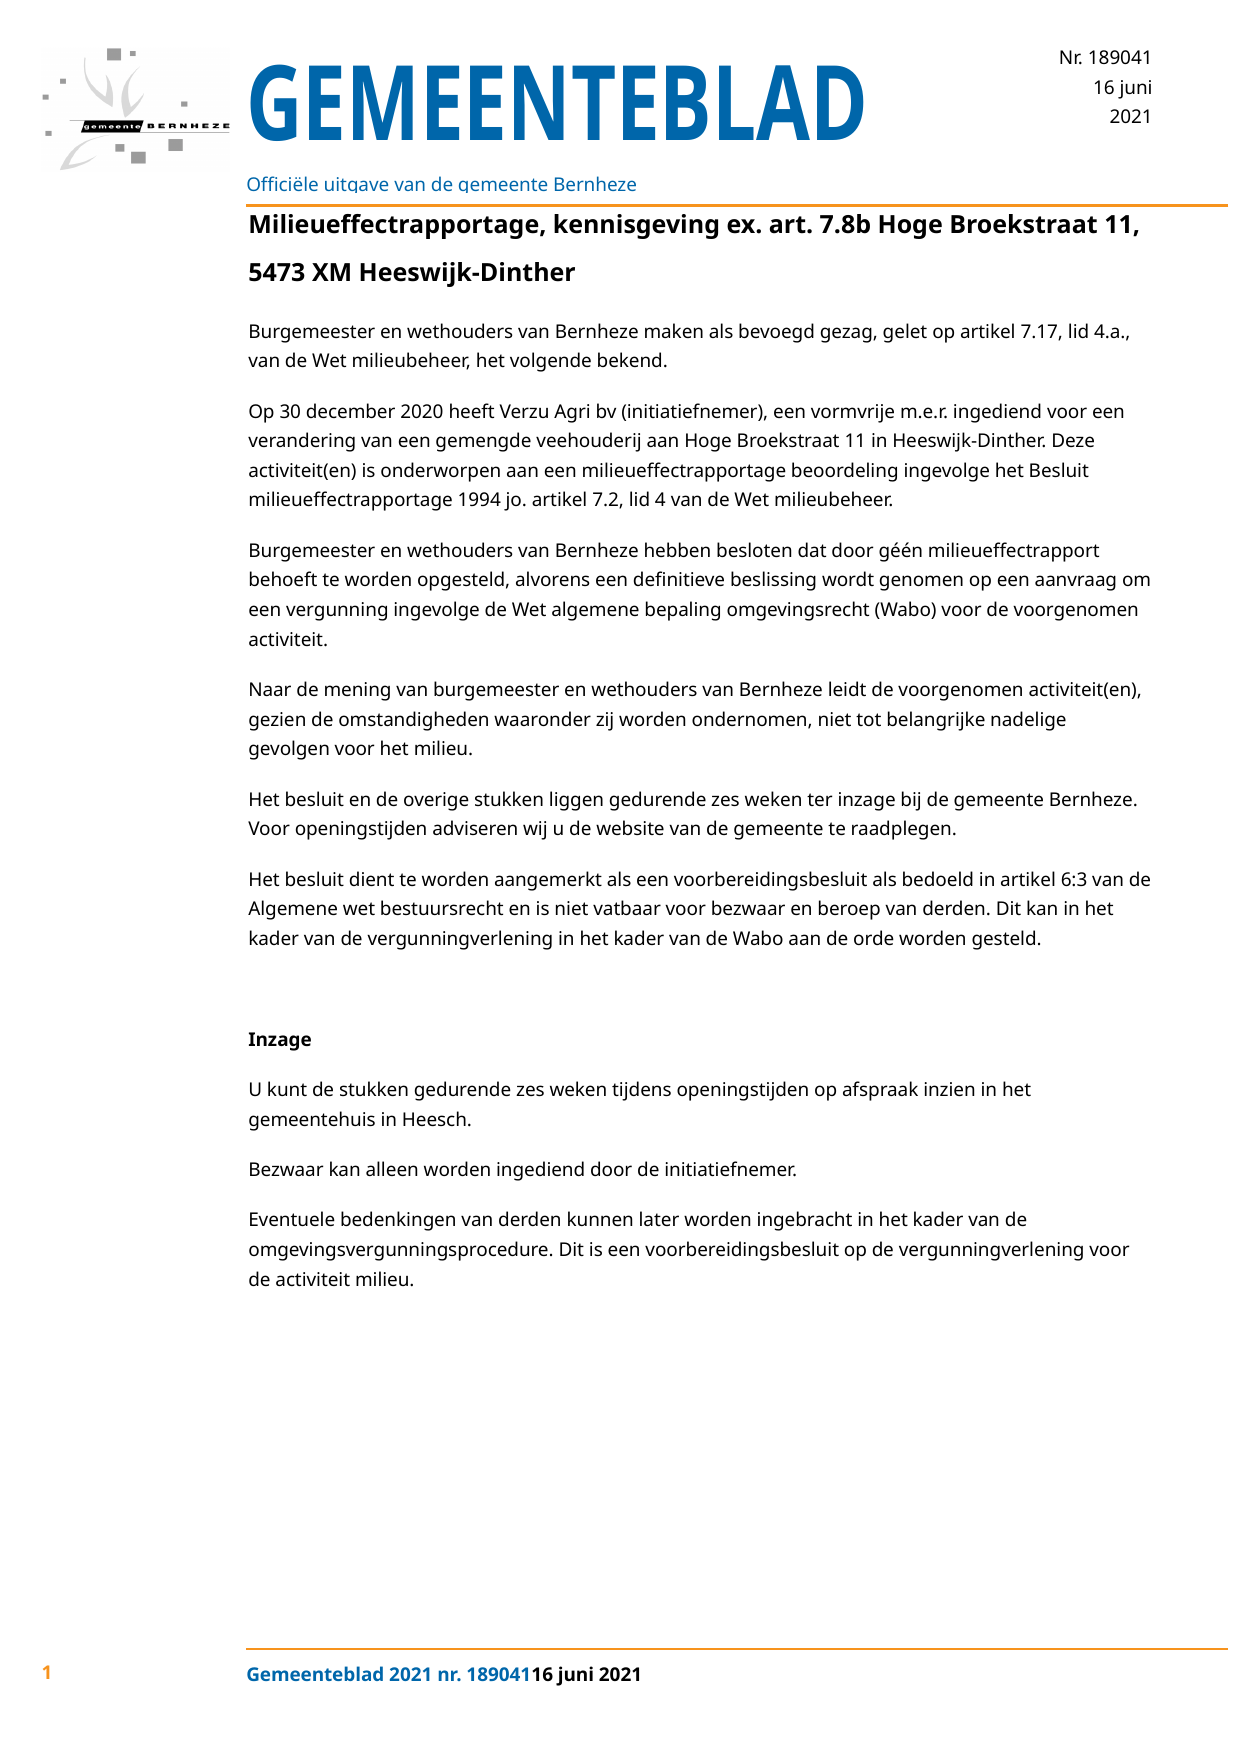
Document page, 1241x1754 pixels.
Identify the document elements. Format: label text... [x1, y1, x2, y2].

text Inzage [248, 1026, 1152, 1052]
text Naar de mening van burgemeester en wethouders van Bernheze leidt de voorgenomen activiteit(en), gezien de omstandigheden waaronder zij worden ondernomen, niet tot belangrijke nadelige gevolgen voor het milieu. [248, 676, 1152, 761]
text Op 30 december 2020 heeft Verzu Agri bv (initiatiefnemer), een vormvrije m.e.r. ingediend voor een verandering van een gemengde veehouderij aan Hoge Broekstraat 11 in Heeswijk-Dinther. Deze activiteit(en) is onderworpen aan een milieueffectrapportage beoordeling ingevolge het Besluit milieueffectrapportage 1994 jo. artikel 7.2, lid 4 van de Wet milieubeheer. [248, 398, 1152, 512]
text U kunt de stukken gedurende zes weken tijdens openingstijden op afspraak inzien in het gemeentehuis in Heesch. [248, 1076, 1152, 1132]
text Het besluit dient te worden aangemerkt als een voorbereidingsbesluit als bedoeld in artikel 6:3 van de Algemene wet bestuursrecht en is niet vatbaar voor bezwaar en beroep van derden. Dit kan in het kader van de vergunningverlening in het kader van de Wabo aan de orde worden gesteld. [248, 866, 1152, 951]
text Burgemeester en wethouders van Bernheze hebben besloten dat door géén milieueffectrapport behoeft te worden opgesteld, alvorens een definitieve beslissing wordt genomen op een aanvraag om een vergunning ingevolge de Wet algemene bepaling omgevingsrecht (Wabo) voor de voorgenomen activiteit. [248, 537, 1152, 652]
text Burgemeester en wethouders van Bernheze maken als bevoegd gezag, gelet op artikel 7.17, lid 4.a., van de Wet milieubeheer, het volgende bekend. [248, 318, 1152, 373]
text Eventuele bedenkingen van derden kunnen later worden ingebracht in het kader van de omgevingsvergunningsprocedure. Dit is een voorbereidingsbesluit op de vergunningverlening voor de activiteit milieu. [248, 1207, 1152, 1292]
text Het besluit en de overige stukken liggen gedurende zes weken ter inzage bij de gemeente Bernheze. Voor openingstijden adviseren wij u de website van de gemeente te raadplegen. [248, 786, 1152, 841]
text Bezwaar kan alleen worden ingediend door de initiatiefnemer. [248, 1156, 1152, 1182]
text Milieueffectrapportage, kennisgeving ex. art. 7.8b Hoge Broekstraat 11, 5473 XM Heeswijk-Dinther [248, 207, 1152, 288]
picture [41, 47, 231, 172]
